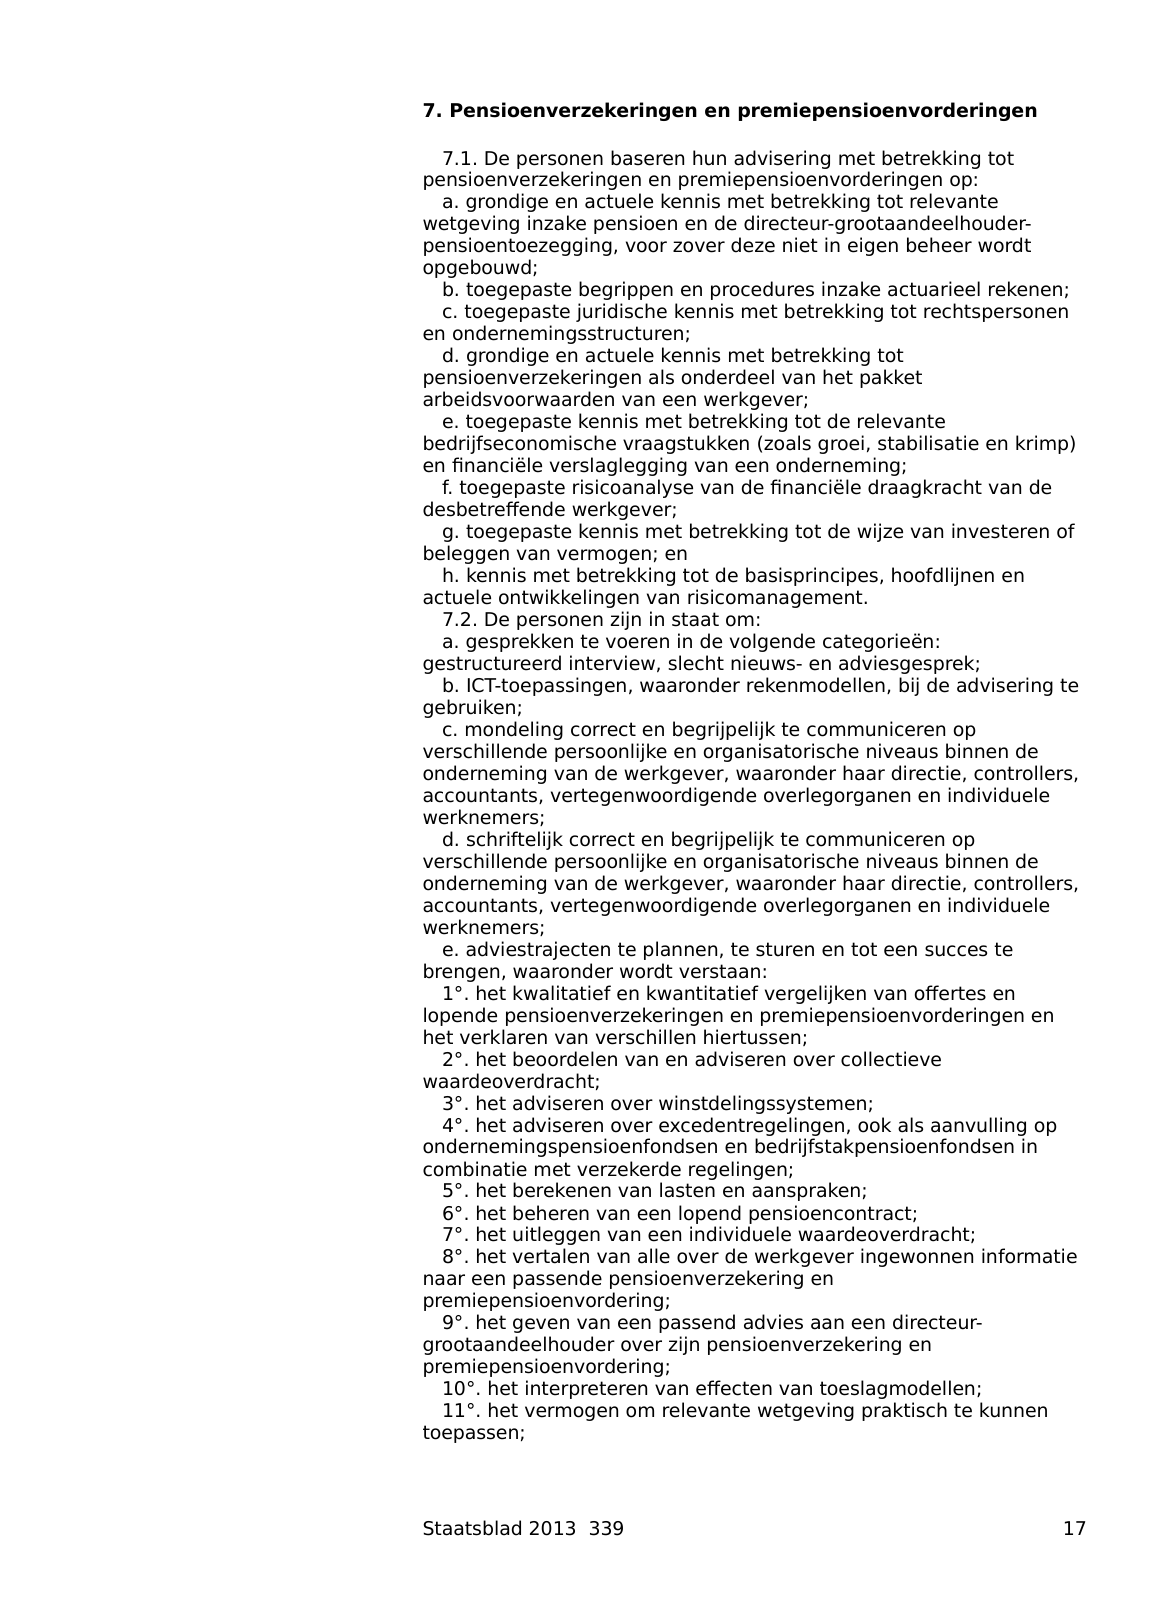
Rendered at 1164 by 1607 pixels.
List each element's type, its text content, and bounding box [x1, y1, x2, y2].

text 3°. het adviseren over winstdelingssystemen; [422, 1092, 1087, 1114]
text 2°. het beoordelen van en adviseren over collectieve waardeoverdracht; [422, 1048, 1087, 1092]
text e. adviestrajecten te plannen, te sturen en tot een succes te brengen, waaronder wordt verstaan: [422, 939, 1087, 983]
text a. grondige en actuele kennis met betrekking tot relevante wetgeving inzake pensioen en de directeur-grootaandeelhouder-pensioentoezegging, voor zover deze niet in eigen beheer wordt opgebouwd; [422, 191, 1087, 279]
text e. toegepaste kennis met betrekking tot de relevante bedrijfseconomische vraagstukken (zoals groei, stabilisatie en krimp) en financiële verslaglegging van een onderneming; [422, 411, 1087, 477]
text g. toegepaste kennis met betrekking tot de wijze van investeren of beleggen van vermogen; en [422, 521, 1087, 565]
text 7°. het uitleggen van een individuele waardeoverdracht; [422, 1224, 1087, 1246]
text 4°. het adviseren over excedentregelingen, ook als aanvulling op ondernemingspensioenfondsen en bedrijfstakpensioenfondsen in combinatie met verzekerde regelingen; [422, 1114, 1087, 1180]
text 9°. het geven van een passend advies aan een directeur-grootaandeelhouder over zijn pensioenverzekering en premiepensioenvordering; [422, 1312, 1087, 1378]
text f. toegepaste risicoanalyse van de financiële draagkracht van de desbetreffende werkgever; [422, 477, 1087, 521]
text c. mondeling correct en begrijpelijk te communiceren op verschillende persoonlijke en organisatorische niveaus binnen de onderneming van de werkgever, waaronder haar directie, controllers, accountants, vertegenwoordigende overlegorganen en individuele werknemers; [422, 719, 1087, 829]
text 10°. het interpreteren van effecten van toeslagmodellen; [422, 1378, 1087, 1400]
text 7.1. De personen baseren hun advisering met betrekking tot pensioenverzekeringen en premiepensioenvorderingen op: [422, 147, 1087, 191]
text h. kennis met betrekking tot de basisprincipes, hoofdlijnen en actuele ontwikkelingen van risicomanagement. [422, 565, 1087, 609]
text b. toegepaste begrippen en procedures inzake actuarieel rekenen; [422, 279, 1087, 301]
text 7.2. De personen zijn in staat om: [422, 609, 1087, 631]
text 11°. het vermogen om relevante wetgeving praktisch te kunnen toepassen; [422, 1400, 1087, 1444]
text a. gesprekken te voeren in de volgende categorieën: gestructureerd interview, slecht nieuws- en adviesgesprek; [422, 631, 1087, 675]
text d. grondige en actuele kennis met betrekking tot pensioenverzekeringen als onderdeel van het pakket arbeidsvoorwaarden van een werkgever; [422, 345, 1087, 411]
text b. ICT-toepassingen, waaronder rekenmodellen, bij de advisering te gebruiken; [422, 675, 1087, 719]
text 1°. het kwalitatief en kwantitatief vergelijken van offertes en lopende pensioenverzekeringen en premiepensioenvorderingen en het verklaren van verschillen hiertussen; [422, 983, 1087, 1048]
text 8°. het vertalen van alle over de werkgever ingewonnen informatie naar een passende pensioenverzekering en premiepensioenvordering; [422, 1246, 1087, 1312]
text d. schriftelijk correct en begrijpelijk te communiceren op verschillende persoonlijke en organisatorische niveaus binnen de onderneming van de werkgever, waaronder haar directie, controllers, accountants, vertegenwoordigende overlegorganen en individuele werknemers; [422, 829, 1087, 939]
text 6°. het beheren van een lopend pensioencontract; [422, 1202, 1087, 1224]
text 5°. het berekenen van lasten en aanspraken; [422, 1180, 1087, 1202]
text c. toegepaste juridische kennis met betrekking tot rechtspersonen en ondernemingsstructuren; [422, 301, 1087, 345]
subtitle 7. Pensioenverzekeringen en premiepensioenvorderingen [422, 100, 1087, 122]
